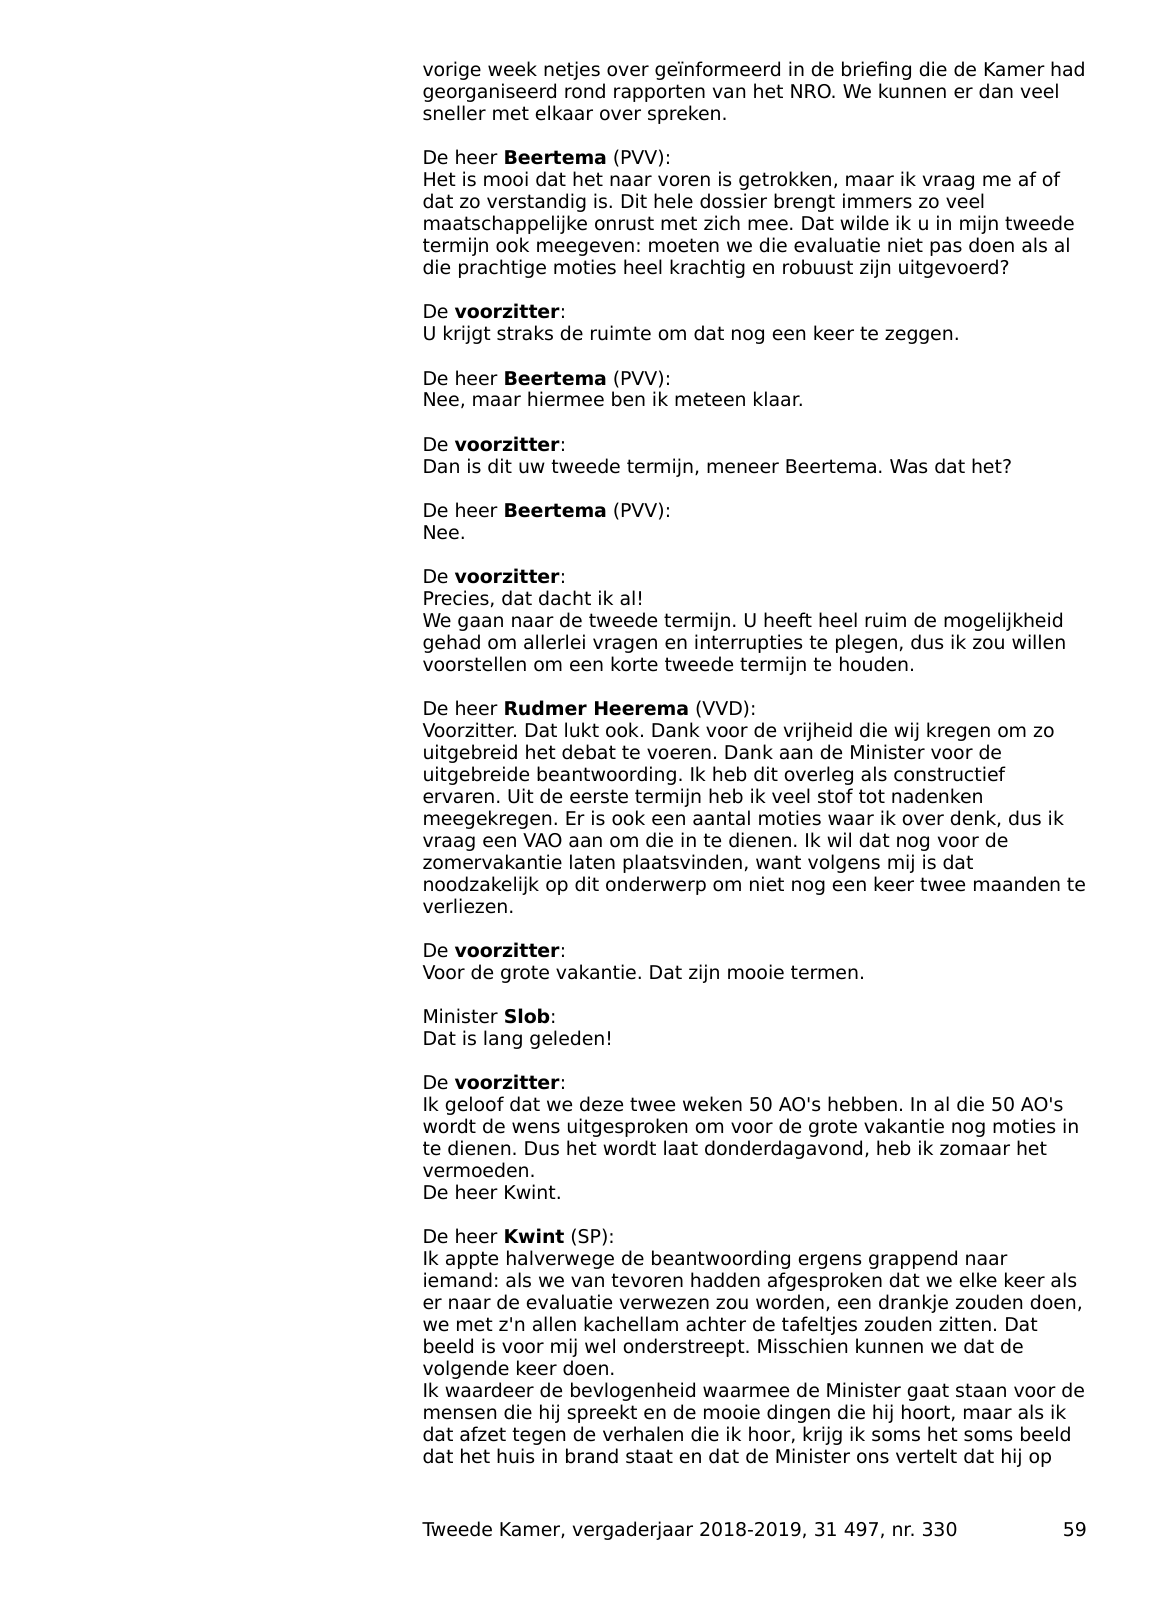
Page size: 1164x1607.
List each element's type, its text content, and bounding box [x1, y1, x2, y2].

text De voorzitter: [422, 566, 1087, 588]
text Voorzitter. Dat lukt ook. Dank voor de vrijheid die wij kregen om zo uitgebreid het debat te voeren. Dank aan de Minister voor de uitgebreide beantwoording. Ik heb dit overleg als constructief ervaren. Uit de eerste termijn heb ik veel stof tot nadenken meegekregen. Er is ook een aantal moties waar ik over denk, dus ik vraag een VAO aan om die in te dienen. Ik wil dat nog voor de zomervakantie laten plaatsvinden, want volgens mij is dat noodzakelijk op dit onderwerp om niet nog een keer twee maanden te verliezen. [422, 720, 1087, 918]
text vorige week netjes over geïnformeerd in de briefing die de Kamer had georganiseerd rond rapporten van het NRO. We kunnen er dan veel sneller met elkaar over spreken. [422, 59, 1087, 125]
text Voor de grote vakantie. Dat zijn mooie termen. [422, 962, 1087, 984]
text Nee, maar hiermee ben ik meteen klaar. [422, 389, 1087, 411]
text Ik appte halverwege de beantwoording ergens grappend naar iemand: als we van tevoren hadden afgesproken dat we elke keer als er naar de evaluatie verwezen zou worden, een drankje zouden doen, we met z'n allen kachellam achter de tafeltjes zouden zitten. Dat beeld is voor mij wel onderstreept. Misschien kunnen we dat de volgende keer doen. [422, 1248, 1087, 1380]
text De heer Beertema (PVV): [422, 147, 1087, 169]
text De voorzitter: [422, 301, 1087, 323]
text De heer Rudmer Heerema (VVD): [422, 698, 1087, 720]
text Het is mooi dat het naar voren is getrokken, maar ik vraag me af of dat zo verstandig is. Dit hele dossier brengt immers zo veel maatschappelijke onrust met zich mee. Dat wilde ik u in mijn tweede termijn ook meegeven: moeten we die evaluatie niet pas doen als al die prachtige moties heel krachtig en robuust zijn uitgevoerd? [422, 169, 1087, 279]
text U krijgt straks de ruimte om dat nog een keer te zeggen. [422, 323, 1087, 345]
text De voorzitter: [422, 1072, 1087, 1094]
text Dat is lang geleden! [422, 1028, 1087, 1050]
text Dan is dit uw tweede termijn, meneer Beertema. Was dat het? [422, 456, 1087, 477]
text De heer Kwint (SP): [422, 1226, 1087, 1248]
text De heer Beertema (PVV): [422, 500, 1087, 522]
text De heer Kwint. [422, 1182, 1087, 1204]
text We gaan naar de tweede termijn. U heeft heel ruim de mogelijkheid gehad om allerlei vragen en interrupties te plegen, dus ik zou willen voorstellen om een korte tweede termijn te houden. [422, 610, 1087, 676]
text Nee. [422, 522, 1087, 544]
text De voorzitter: [422, 433, 1087, 456]
text De heer Beertema (PVV): [422, 367, 1087, 389]
text De voorzitter: [422, 940, 1087, 962]
text Ik waardeer de bevlogenheid waarmee de Minister gaat staan voor de mensen die hij spreekt en de mooie dingen die hij hoort, maar als ik dat afzet tegen de verhalen die ik hoor, krijg ik soms het soms beeld dat het huis in brand staat en dat de Minister ons vertelt dat hij op [422, 1380, 1087, 1468]
text Minister Slob: [422, 1006, 1087, 1028]
text Ik geloof dat we deze twee weken 50 AO's hebben. In al die 50 AO's wordt de wens uitgesproken om voor de grote vakantie nog moties in te dienen. Dus het wordt laat donderdagavond, heb ik zomaar het vermoeden. [422, 1094, 1087, 1182]
text Precies, dat dacht ik al! [422, 588, 1087, 610]
